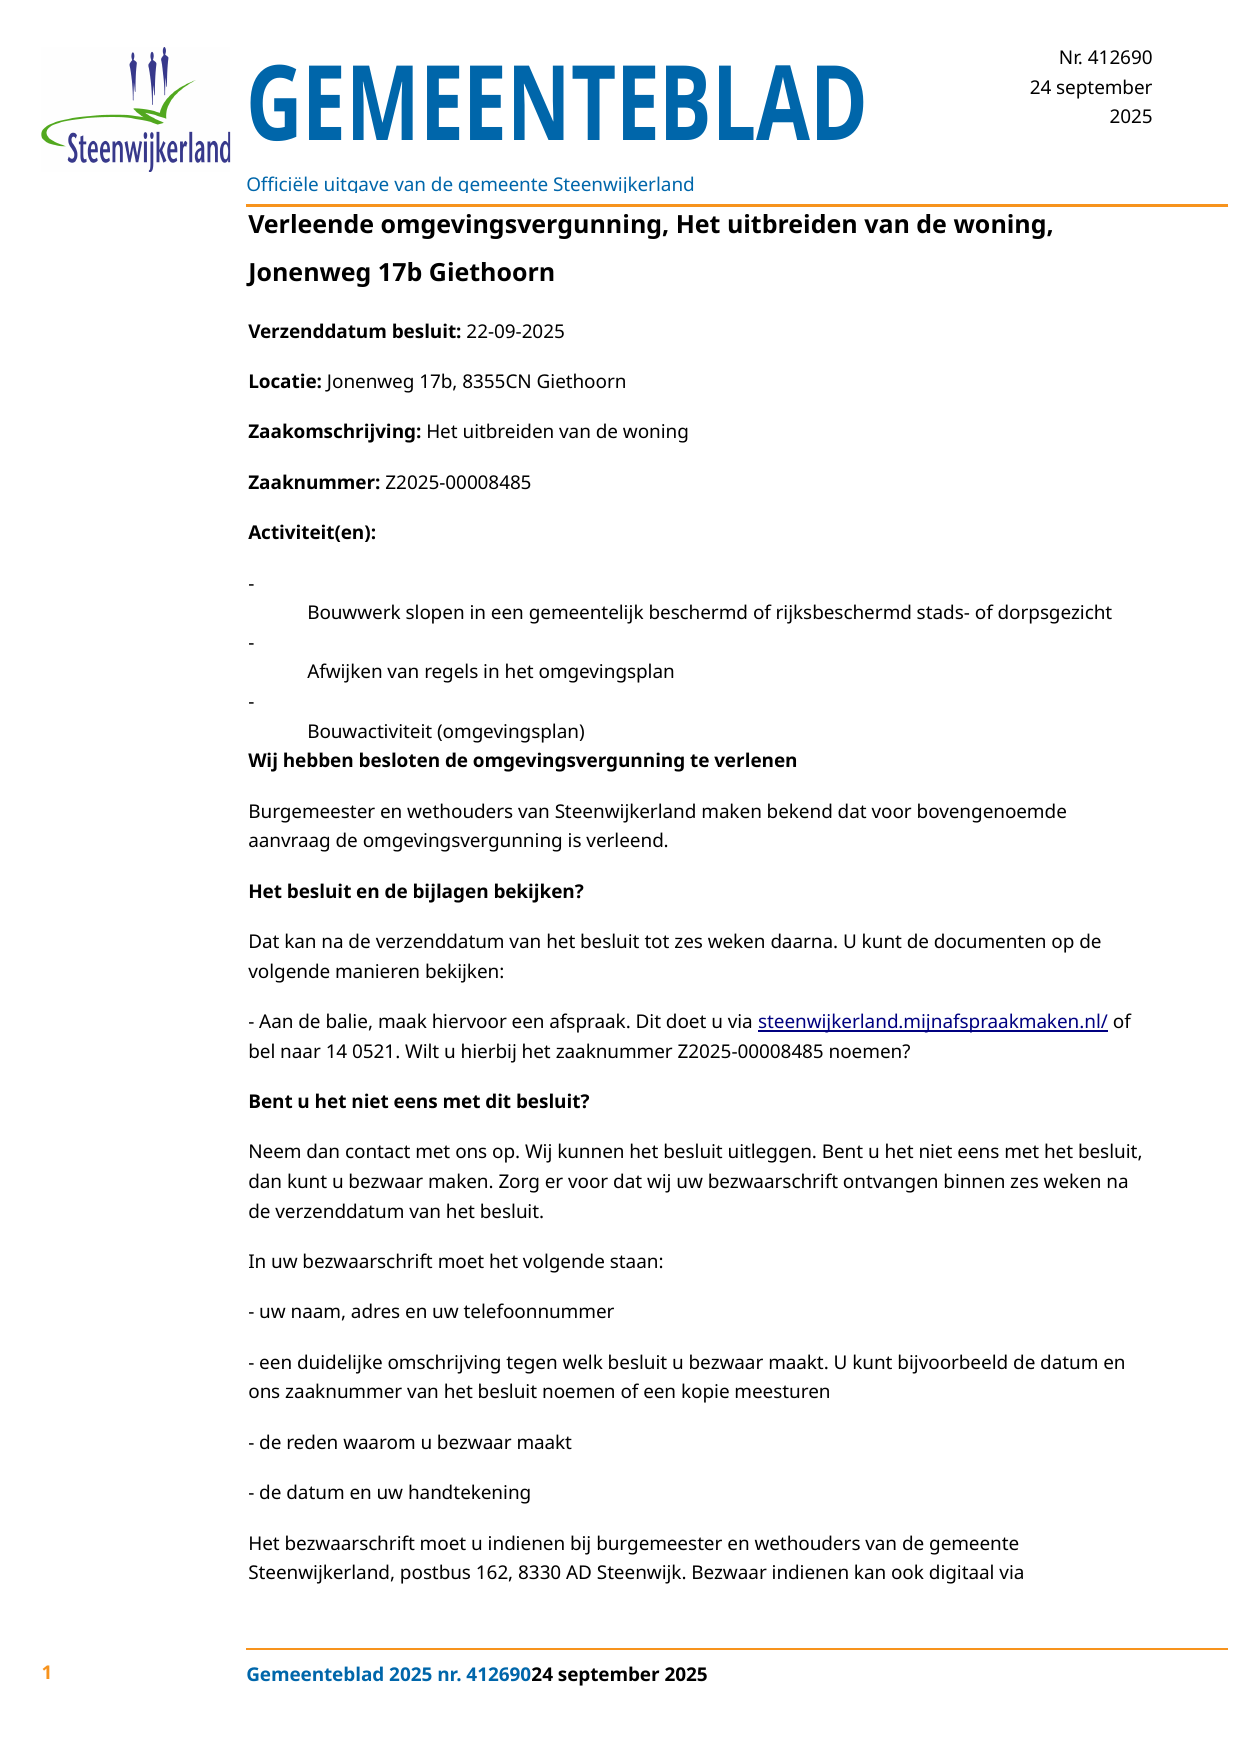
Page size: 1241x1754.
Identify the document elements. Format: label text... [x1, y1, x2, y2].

picture [41, 47, 231, 172]
text Dat kan na de verzenddatum van het besluit tot zes weken daarna. U kunt de documenten op de volgende manieren bekijken: [248, 928, 1152, 984]
list Bouwactiviteit (omgevingsplan) [248, 718, 1152, 744]
text Locatie: Jonenweg 17b, 8355CN Giethoorn [248, 368, 1152, 394]
text Zaakomschrijving: Het uitbreiden van de woning [248, 419, 1152, 444]
text - uw naam, adres en uw telefoonnummer [248, 1299, 1152, 1324]
text Verleende omgevingsvergunning, Het uitbreiden van de woning, Jonenweg 17b Giethoorn [248, 207, 1152, 288]
list Afwijken van regels in het omgevingsplan [248, 659, 1152, 684]
text In uw bezwaarschrift moet het volgende staan: [248, 1248, 1152, 1274]
text - een duidelijke omschrijving tegen welk besluit u bezwaar maakt. U kunt bijvoorbeeld de datum en ons zaaknummer van het besluit noemen of een kopie meesturen [248, 1349, 1152, 1404]
text Het bezwaarschrift moet u indienen bij burgemeester en wethouders van de gemeente Steenwijkerland, postbus 162, 8330 AD Steenwijk. Bezwaar indienen kan ook digitaal via [248, 1530, 1152, 1585]
text - de datum en uw handtekening [248, 1479, 1152, 1505]
text - Aan de balie, maak hiervoor een afspraak. Dit doet u via steenwijkerland.mijnafspraakmaken.nl/ of bel naar 14 0521. Wilt u hierbij het zaaknummer Z2025-00008485 noemen? [248, 1008, 1152, 1064]
text Wij hebben besloten de omgevingsvergunning te verlenen [248, 747, 1152, 773]
text Zaaknummer: Z2025-00008485 [248, 469, 1152, 495]
list Bouwwerk slopen in een gemeentelijk beschermd of rijksbeschermd stads- of dorpsgezicht [248, 599, 1152, 625]
text - de reden waarom u bezwaar maakt [248, 1429, 1152, 1455]
text Burgemeester en wethouders van Steenwijkerland maken bekend dat voor bovengenoemde aanvraag de omgevingsvergunning is verleend. [248, 798, 1152, 853]
text Verzenddatum besluit: 22-09-2025 [248, 318, 1152, 344]
text Activiteit(en): [248, 519, 1152, 545]
text Neem dan contact met ons op. Wij kunnen het besluit uitleggen. Bent u het niet eens met het besluit, dan kunt u bezwaar maken. Zorg er voor dat wij uw bezwaarschrift ontvangen binnen zes weken na de verzenddatum van het besluit. [248, 1139, 1152, 1224]
text Bent u het niet eens met dit besluit? [248, 1088, 1152, 1114]
text Het besluit en de bijlagen bekijken? [248, 878, 1152, 904]
